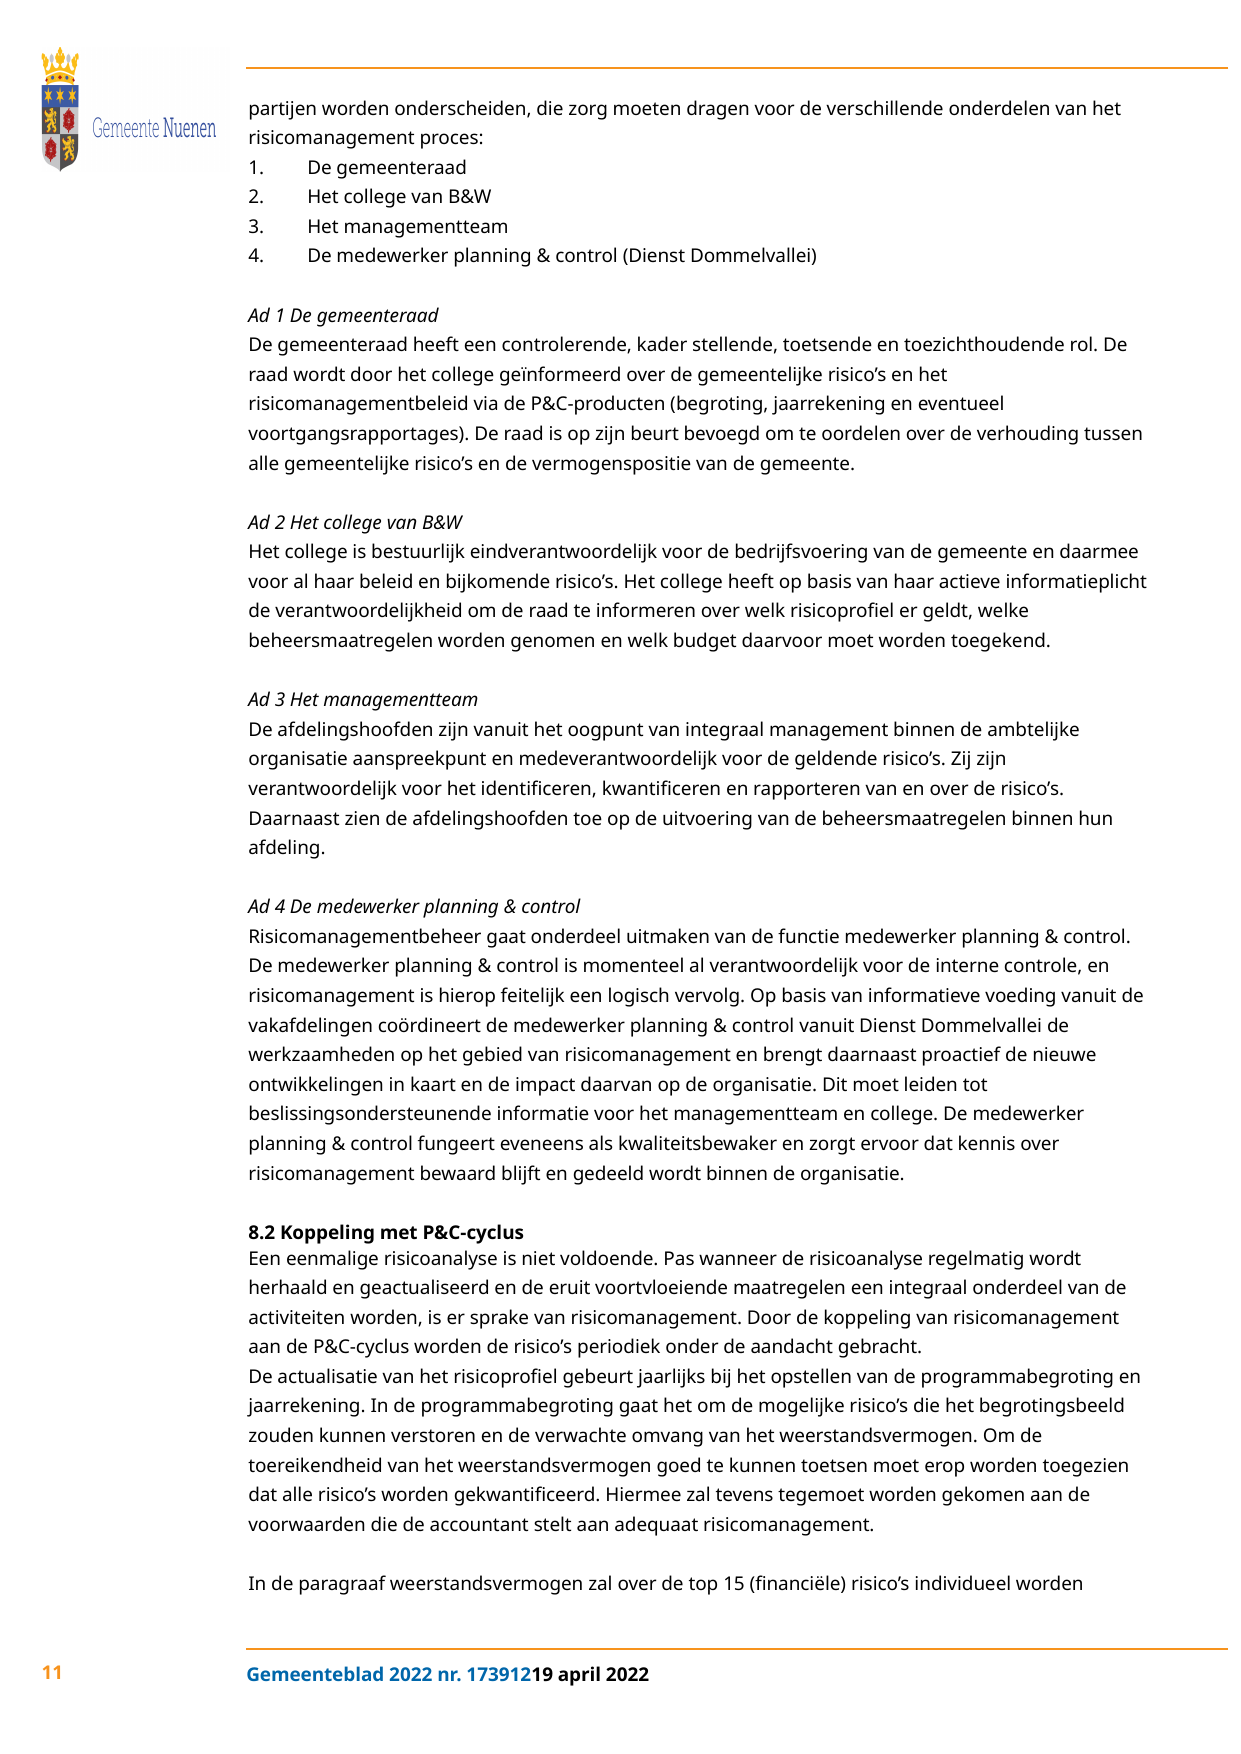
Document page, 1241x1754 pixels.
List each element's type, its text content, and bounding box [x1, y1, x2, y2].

text De gemeenteraad heeft een controlerende, kader stellende, toetsende en toezichthoudende rol. De raad wordt door het college geïnformeerd over de gemeentelijke risico’s en het risicomanagementbeleid via de P&C-producten (begroting, jaarrekening en eventueel voortgangsrapportages). De raad is op zijn beurt bevoegd om te oordelen over de verhouding tussen alle gemeentelijke risico’s en de vermogenspositie van de gemeente. [248, 331, 1152, 476]
text Risicomanagementbeheer gaat onderdeel uitmaken van de functie medewerker planning & control. De medewerker planning & control is momenteel al verantwoordelijk voor de interne controle, en risicomanagement is hierop feitelijk een logisch vervolg. Op basis van informatieve voeding vanuit de vakafdelingen coördineert de medewerker planning & control vanuit Dienst Dommelvallei de werkzaamheden op het gebied van risicomanagement en brengt daarnaast proactief de nieuwe ontwikkelingen in kaart en de impact daarvan op de organisatie. Dit moet leiden tot beslissingsondersteunende informatie voor het managementteam en college. De medewerker planning & control fungeert eveneens als kwaliteitsbewaker en zorgt ervoor dat kennis over risicomanagement bewaard blijft en gedeeld wordt binnen de organisatie. [248, 923, 1152, 1186]
text De afdelingshoofden zijn vanuit het oogpunt van integraal management binnen de ambtelijke organisatie aanspreekpunt en medeverantwoordelijk voor de geldende risico’s. Zij zijn verantwoordelijk voor het identificeren, kwantificeren en rapporteren van en over de risico’s. Daarnaast zien de afdelingshoofden toe op de uitvoering van de beheersmaatregelen binnen hun afdeling. [248, 716, 1152, 860]
text Het college is bestuurlijk eindverantwoordelijk voor de bedrijfsvoering van de gemeente en daarmee voor al haar beleid en bijkomende risico’s. Het college heeft op basis van haar actieve informatieplicht de verantwoordelijkheid om de raad te informeren over welk risicoprofiel er geldt, welke beheersmaatregelen worden genomen en welk budget daarvoor moet worden toegekend. [248, 538, 1152, 653]
list De gemeenteraad [248, 154, 1152, 180]
list Het college van B&W [248, 183, 1152, 209]
text Een eenmalige risicoanalyse is niet voldoende. Pas wanneer de risicoanalyse regelmatig wordt herhaald en geactualiseerd en de eruit voortvloeiende maatregelen een integraal onderdeel van de activiteiten worden, is er sprake van risicomanagement. Door de koppeling van risicomanagement aan de P&C-cyclus worden de risico’s periodiek onder de aandacht gebracht. [248, 1245, 1152, 1359]
text Ad 2 Het college van B&W [248, 509, 1152, 535]
picture [41, 47, 231, 172]
text In de paragraaf weerstandsvermogen zal over de top 15 (financiële) risico’s individueel worden [248, 1570, 1152, 1596]
text Ad 4 De medewerker planning & control [248, 893, 1152, 919]
text Ad 3 Het managementteam [248, 686, 1152, 712]
list Het managementteam [248, 213, 1152, 239]
text De actualisatie van het risicoprofiel gebeurt jaarlijks bij het opstellen van de programmabegroting en jaarrekening. In de programmabegroting gaat het om de mogelijke risico’s die het begrotingsbeeld zouden kunnen verstoren en de verwachte omvang van het weerstandsvermogen. Om de toereikendheid van het weerstandsvermogen goed te kunnen toetsen moet erop worden toegezien dat alle risico’s worden gekwantificeerd. Hiermee zal tevens tegemoet worden gekomen aan de voorwaarden die de accountant stelt aan adequaat risicomanagement. [248, 1363, 1152, 1537]
list De medewerker planning & control (Dienst Dommelvallei) [248, 243, 1152, 268]
text 8.2 Koppeling met P&C-cyclus [248, 1219, 1152, 1245]
text partijen worden onderscheiden, die zorg moeten dragen voor de verschillende onderdelen van het risicomanagement proces: [248, 95, 1152, 150]
text Ad 1 De gemeenteraad [248, 302, 1152, 328]
